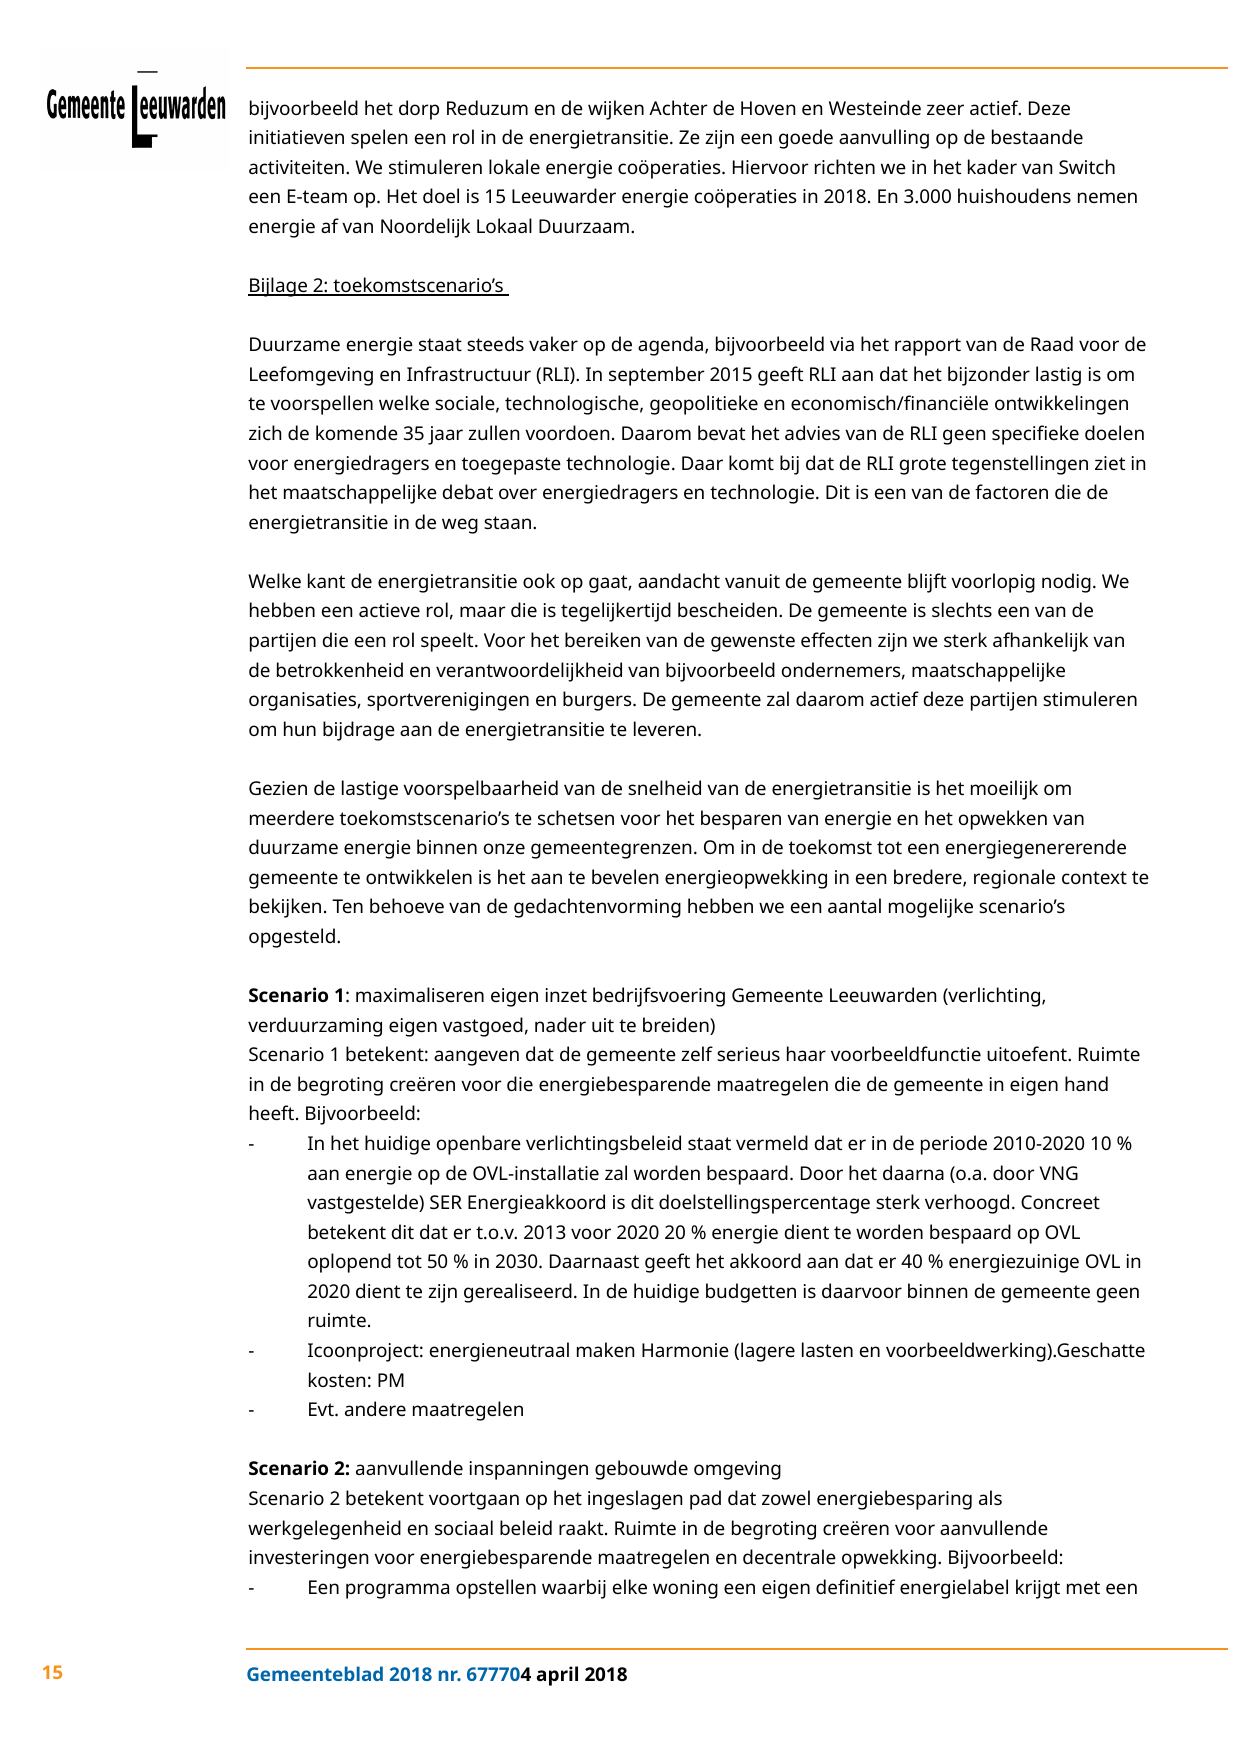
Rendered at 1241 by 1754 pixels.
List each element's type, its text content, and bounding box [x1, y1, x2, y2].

picture [41, 47, 231, 172]
list Evt. andere maatregelen [248, 1396, 1152, 1422]
text Scenario 1: maximaliseren eigen inzet bedrijfsvoering Gemeente Leeuwarden (verlichting, verduurzaming eigen vastgoed, nader uit te breiden) [248, 982, 1152, 1038]
text Welke kant de energietransitie ook op gaat, aandacht vanuit de gemeente blijft voorlopig nodig. We hebben een actieve rol, maar die is tegelijkertijd bescheiden. De gemeente is slechts een van de partijen die een rol speelt. Voor het bereiken van de gewenste effecten zijn we sterk afhankelijk van de betrokkenheid en verantwoordelijkheid van bijvoorbeeld ondernemers, maatschappelijke organisaties, sportverenigingen en burgers. De gemeente zal daarom actief deze partijen stimuleren om hun bijdrage aan de energietransitie te leveren. [248, 568, 1152, 742]
text Duurzame energie staat steeds vaker op de agenda, bijvoorbeeld via het rapport van de Raad voor de Leefomgeving en Infrastructuur (RLI). In september 2015 geeft RLI aan dat het bijzonder lastig is om te voorspellen welke sociale, technologische, geopolitieke en economisch/financiële ontwikkelingen zich de komende 35 jaar zullen voordoen. Daarom bevat het advies van de RLI geen specifieke doelen voor energiedragers en toegepaste technologie. Daar komt bij dat de RLI grote tegenstellingen ziet in het maatschappelijke debat over energiedragers en technologie. Dit is een van de factoren die de energietransitie in de weg staan. [248, 331, 1152, 535]
text Gezien de lastige voorspelbaarheid van de snelheid van de energietransitie is het moeilijk om meerdere toekomstscenario’s te schetsen voor het besparen van energie en het opwekken van duurzame energie binnen onze gemeentegrenzen. Om in de toekomst tot een energiegenererende gemeente te ontwikkelen is het aan te bevelen energieopwekking in een bredere, regionale context te bekijken. Ten behoeve van de gedachtenvorming hebben we een aantal mogelijke scenario’s opgesteld. [248, 775, 1152, 949]
text Bijlage 2: toekomstscenario’s [248, 272, 1152, 298]
text Scenario 2: aanvullende inspanningen gebouwde omgeving [248, 1456, 1152, 1481]
list In het huidige openbare verlichtingsbeleid staat vermeld dat er in de periode 2010-2020 10 % aan energie op de OVL-installatie zal worden bespaard. Door het daarna (o.a. door VNG vastgestelde) SER Energieakkoord is dit doelstellingspercentage sterk verhoogd. Concreet betekent dit dat er t.o.v. 2013 voor 2020 20 % energie dient te worden bespaard op OVL oplopend tot 50 % in 2030. Daarnaast geeft het akkoord aan dat er 40 % energiezuinige OVL in 2020 dient te zijn gerealiseerd. In de huidige budgetten is daarvoor binnen de gemeente geen ruimte. [248, 1130, 1152, 1333]
list Een programma opstellen waarbij elke woning een eigen definitief energielabel krijgt met een [248, 1574, 1152, 1600]
text Scenario 2 betekent voortgaan op het ingeslagen pad dat zowel energiebesparing als werkgelegenheid en sociaal beleid raakt. Ruimte in de begroting creëren voor aanvullende investeringen voor energiebesparende maatregelen en decentrale opwekking. Bijvoorbeeld: [248, 1485, 1152, 1570]
list Icoonproject: energieneutraal maken Harmonie (lagere lasten en voorbeeldwerking).Geschatte kosten: PM [248, 1337, 1152, 1393]
text bijvoorbeeld het dorp Reduzum en de wijken Achter de Hoven en Westeinde zeer actief. Deze initiatieven spelen een rol in de energietransitie. Ze zijn een goede aanvulling op de bestaande activiteiten. We stimuleren lokale energie coöperaties. Hiervoor richten we in het kader van Switch een E-team op. Het doel is 15 Leeuwarder energie coöperaties in 2018. En 3.000 huishoudens nemen energie af van Noordelijk Lokaal Duurzaam. [248, 95, 1152, 239]
text Scenario 1 betekent: aangeven dat de gemeente zelf serieus haar voorbeeldfunctie uitoefent. Ruimte in de begroting creëren voor die energiebesparende maatregelen die de gemeente in eigen hand heeft. Bijvoorbeeld: [248, 1041, 1152, 1126]
